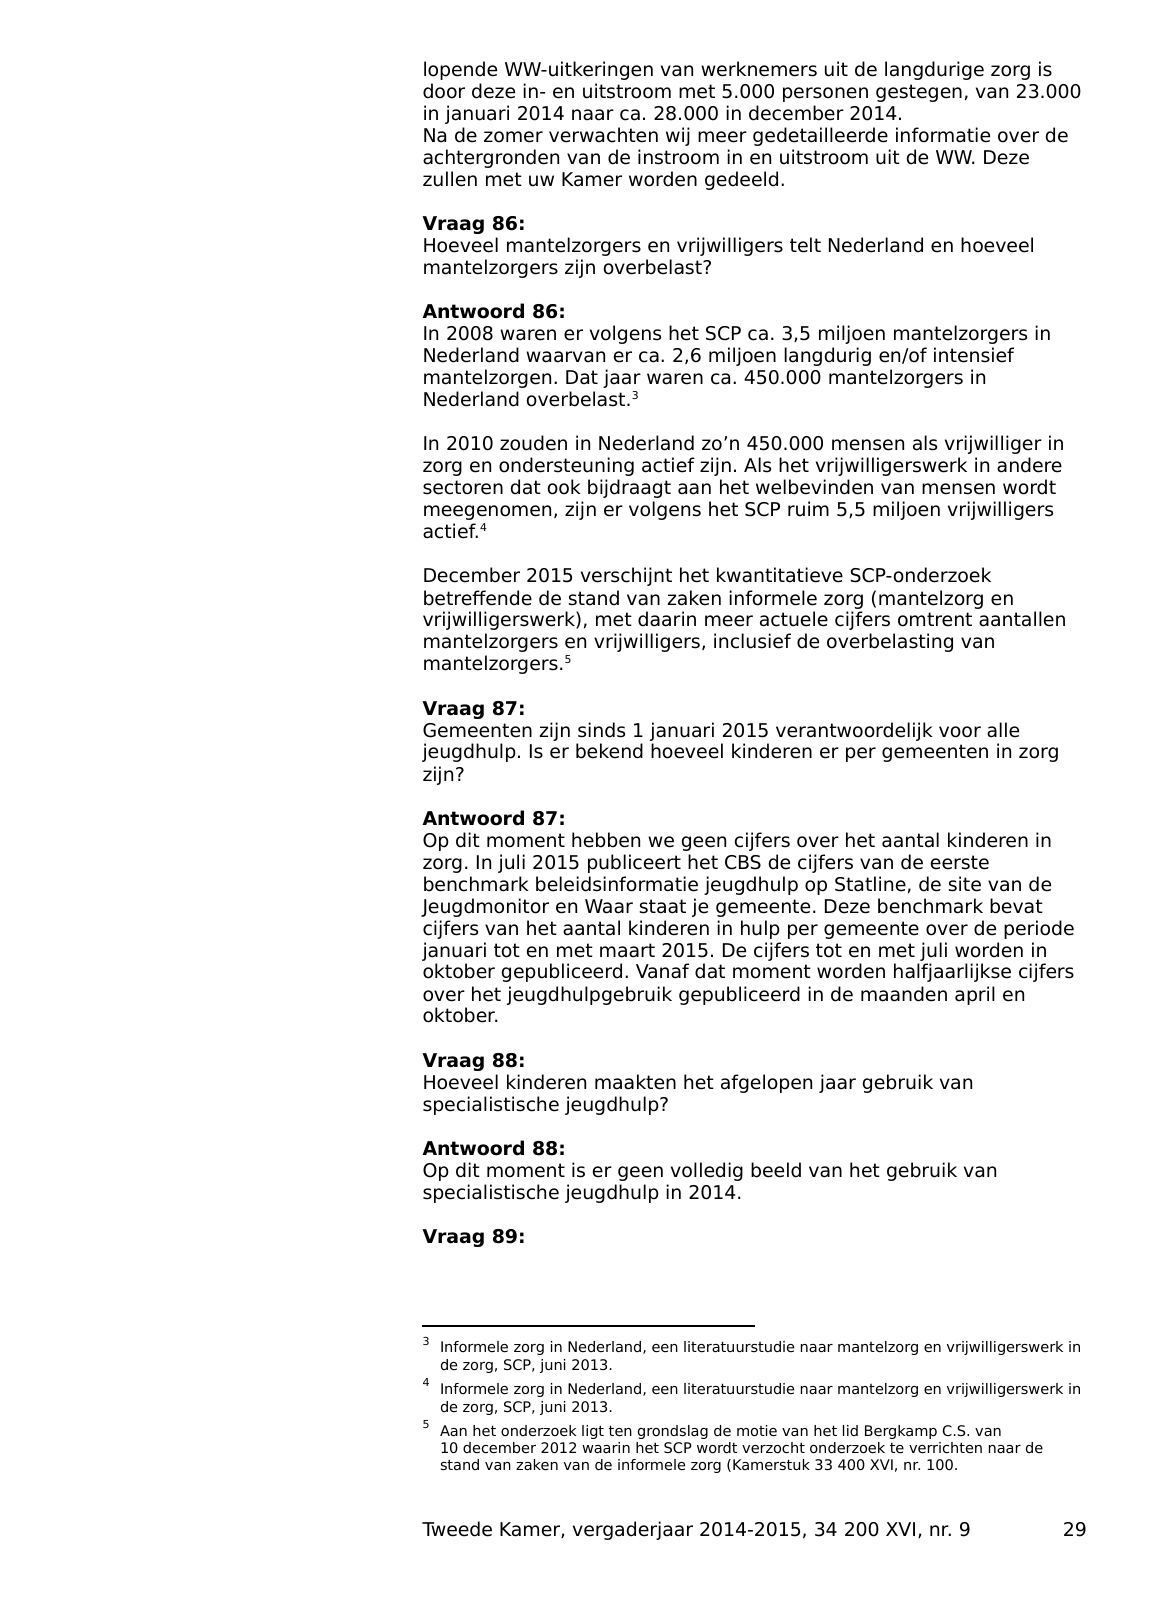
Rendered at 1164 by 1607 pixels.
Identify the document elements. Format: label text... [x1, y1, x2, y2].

text Gemeenten zijn sinds 1 januari 2015 verantwoordelijk voor alle jeugdhulp. Is er bekend hoeveel kinderen er per gemeenten in zorg zijn? [422, 719, 1087, 785]
text Aan het onderzoek ligt ten grondslag de motie van het lid Bergkamp C.S. van 10 december 2012 waarin het SCP wordt verzocht onderzoek te verrichten naar de stand van zaken van de informele zorg (Kamerstuk 33 400 XVI, nr. 100. [422, 1418, 1087, 1474]
text Op dit moment hebben we geen cijfers over het aantal kinderen in zorg. In juli 2015 publiceert het CBS de cijfers van de eerste benchmark beleidsinformatie jeugdhulp op Statline, de site van de Jeugdmonitor en Waar staat je gemeente. Deze benchmark bevat cijfers van het aantal kinderen in hulp per gemeente over de periode januari tot en met maart 2015. De cijfers tot en met juli worden in oktober gepubliceerd. Vanaf dat moment worden halfjaarlijkse cijfers over het jeugdhulpgebruik gepubliceerd in de maanden april en oktober. [422, 829, 1087, 1027]
text Antwoord 86: [422, 301, 1087, 323]
text lopende WW-uitkeringen van werknemers uit de langdurige zorg is door deze in- en uitstroom met 5.000 personen gestegen, van 23.000 in januari 2014 naar ca. 28.000 in december 2014. [422, 59, 1087, 125]
text In 2008 waren er volgens het SCP ca. 3,5 miljoen mantelzorgers in Nederland waarvan er ca. 2,6 miljoen langdurig en/of intensief mantelzorgen. Dat jaar waren ca. 450.000 mantelzorgers in Nederland overbelast. [422, 323, 1087, 411]
text Antwoord 87: [422, 808, 1087, 829]
text December 2015 verschijnt het kwantitatieve SCP-onderzoek betreffende de stand van zaken informele zorg (mantelzorg en vrijwilligerswerk), met daarin meer actuele cijfers omtrent aantallen mantelzorgers en vrijwilligers, inclusief de overbelasting van mantelzorgers. [422, 565, 1087, 675]
text Vraag 88: [422, 1049, 1087, 1072]
text Vraag 86: [422, 213, 1087, 235]
text Vraag 87: [422, 697, 1087, 719]
text Vraag 89: [422, 1226, 1087, 1248]
text Hoeveel kinderen maakten het afgelopen jaar gebruik van specialistische jeugdhulp? [422, 1072, 1087, 1116]
text Informele zorg in Nederland, een literatuurstudie naar mantelzorg en vrijwilligerswerk in de zorg, SCP, juni 2013. [422, 1335, 1087, 1374]
text Op dit moment is er geen volledig beeld van het gebruik van specialistische jeugdhulp in 2014. [422, 1160, 1087, 1204]
text In 2010 zouden in Nederland zo’n 450.000 mensen als vrijwilliger in zorg en ondersteuning actief zijn. Als het vrijwilligerswerk in andere sectoren dat ook bijdraagt aan het welbevinden van mensen wordt meegenomen, zijn er volgens het SCP ruim 5,5 miljoen vrijwilligers actief. [422, 433, 1087, 543]
text Informele zorg in Nederland, een literatuurstudie naar mantelzorg en vrijwilligerswerk in de zorg, SCP, juni 2013. [422, 1377, 1087, 1416]
text Hoeveel mantelzorgers en vrijwilligers telt Nederland en hoeveel mantelzorgers zijn overbelast? [422, 235, 1087, 279]
text Antwoord 88: [422, 1138, 1087, 1160]
text Na de zomer verwachten wij meer gedetailleerde informatie over de achtergronden van de instroom in en uitstroom uit de WW. Deze zullen met uw Kamer worden gedeeld. [422, 125, 1087, 191]
